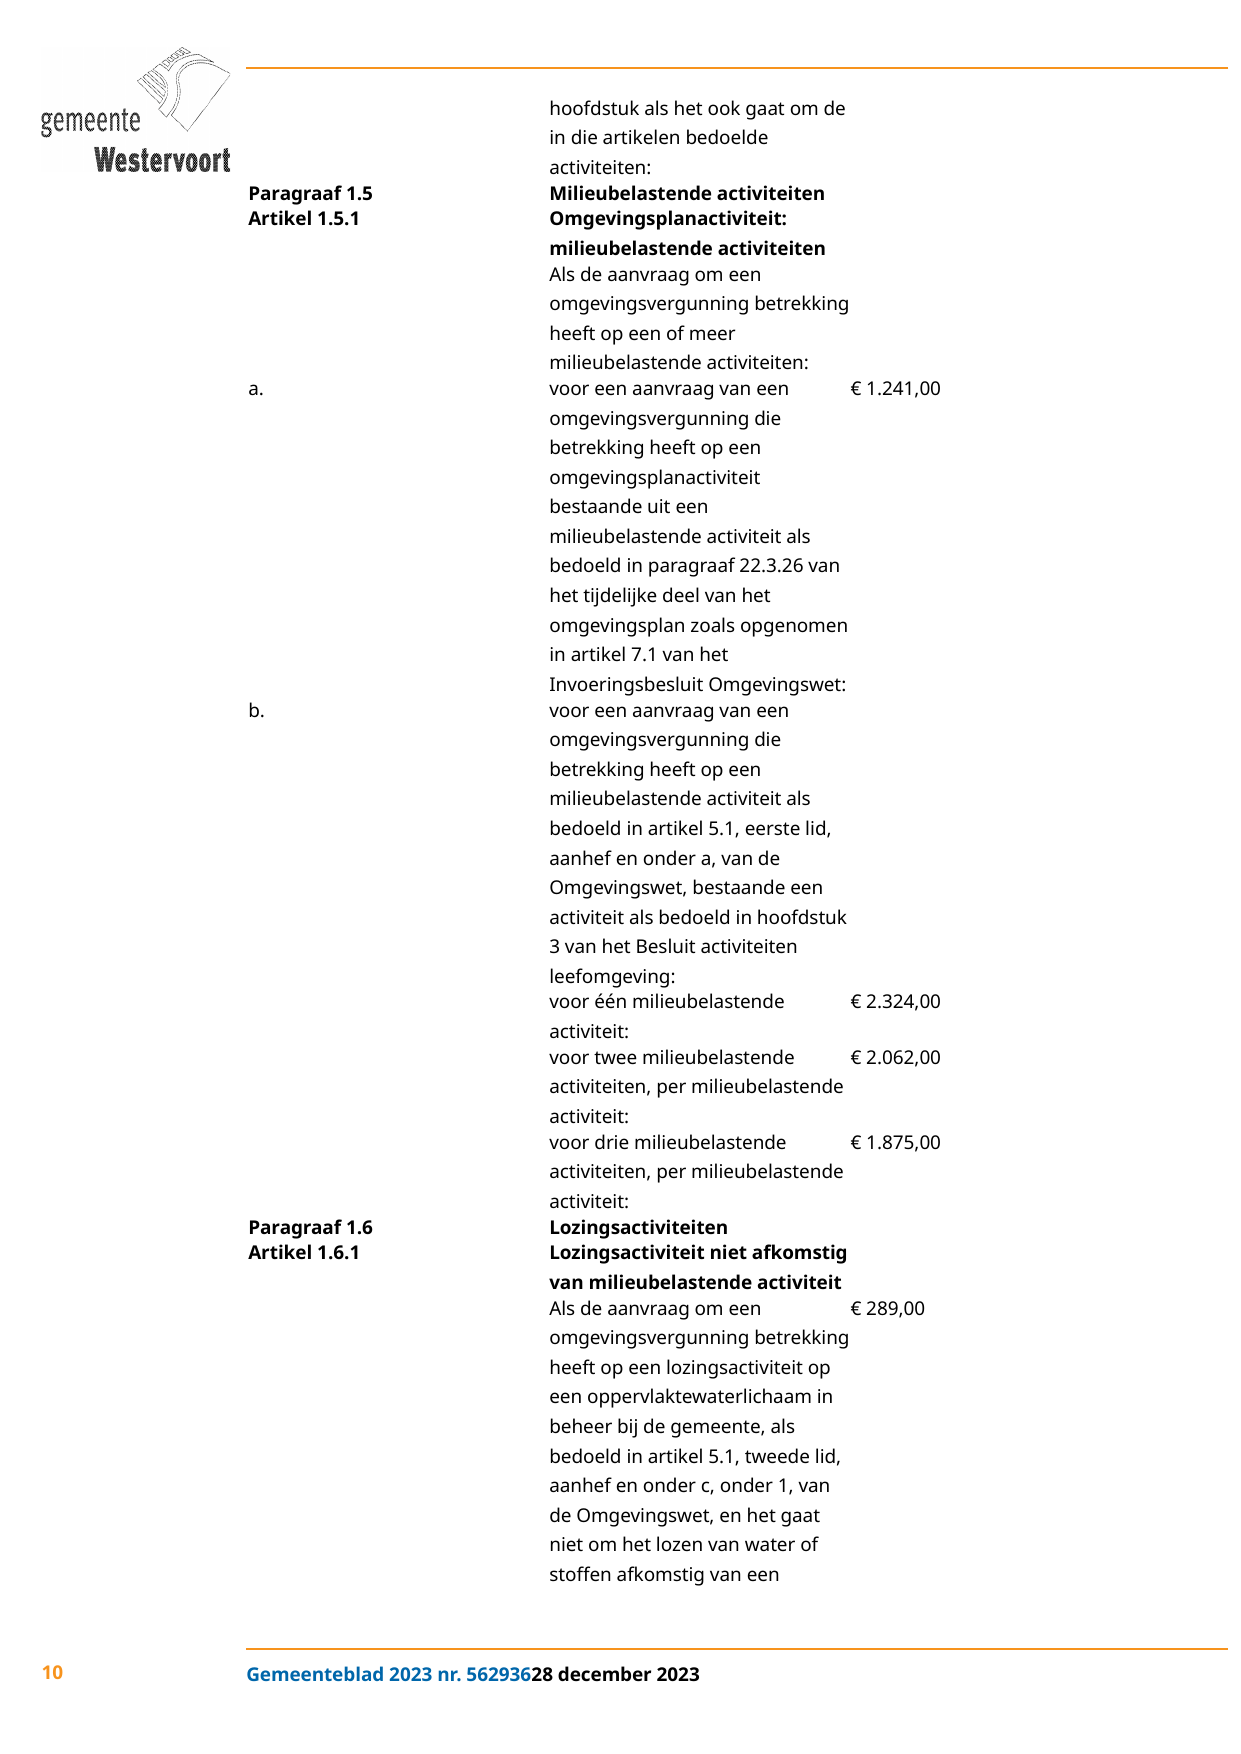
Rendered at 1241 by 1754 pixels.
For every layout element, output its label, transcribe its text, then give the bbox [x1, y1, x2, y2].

table_cell [850, 95, 1152, 180]
table_cell voor twee milieubelastende activiteiten, per milieubelastende activiteit: [549, 1044, 850, 1129]
table_cell voor een aanvraag van een omgevingsvergunning die betrekking heeft op een milieubelastende activiteit als bedoeld in artikel 5.1, eerste lid, aanhef en onder a, van de Omgevingswet, bestaande een activiteit als bedoeld in hoofdstuk 3 van het Besluit activiteiten leefomgeving: [549, 697, 850, 989]
table_cell Als de aanvraag om een omgevingsvergunning betrekking heeft op een of meer milieubelastende activiteiten: [549, 261, 850, 375]
table_cell a. [248, 375, 549, 697]
table_cell [850, 180, 1152, 205]
table_cell Lozingsactiviteit niet afkomstig van milieubelastende activiteit [549, 1240, 850, 1295]
table_cell hoofdstuk als het ook gaat om de in die artikelen bedoelde activiteiten: [549, 95, 850, 180]
table_cell [248, 1295, 549, 1587]
table_cell Milieubelastende activiteiten [549, 180, 850, 205]
table_cell Lozingsactiviteiten [549, 1214, 850, 1239]
table_cell voor een aanvraag van een omgevingsvergunning die betrekking heeft op een omgevingsplanactiviteit bestaande uit een milieubelastende activiteit als bedoeld in paragraaf 22.3.26 van het tijdelijke deel van het omgevingsplan zoals opgenomen in artikel 7.1 van het Invoeringsbesluit Omgevingswet: [549, 375, 850, 697]
table_cell [850, 205, 1152, 261]
table_cell € 1.875,00 [850, 1129, 1152, 1214]
table_cell [248, 1044, 549, 1129]
table_cell Paragraaf 1.5 [248, 180, 549, 205]
table_cell [850, 1240, 1152, 1295]
table_cell € 2.062,00 [850, 1044, 1152, 1129]
table_cell b. [248, 697, 549, 989]
picture [41, 47, 231, 172]
table_cell € 289,00 [850, 1295, 1152, 1587]
table_cell € 1.241,00 [850, 375, 1152, 697]
table_cell voor één milieubelastende activiteit: [549, 989, 850, 1044]
table_cell € 2.324,00 [850, 989, 1152, 1044]
table_cell voor drie milieubelastende activiteiten, per milieubelastende activiteit: [549, 1129, 850, 1214]
table_cell Paragraaf 1.6 [248, 1214, 549, 1239]
table_cell Artikel 1.5.1 [248, 205, 549, 261]
table_cell [248, 1129, 549, 1214]
table_cell [850, 697, 1152, 989]
table_cell Als de aanvraag om een omgevingsvergunning betrekking heeft op een lozingsactiviteit op een oppervlaktewaterlichaam in beheer bij de gemeente, als bedoeld in artikel 5.1, tweede lid, aanhef en onder c, onder 1, van de Omgevingswet, en het gaat niet om het lozen van water of stoffen afkomstig van een [549, 1295, 850, 1587]
table_cell [248, 95, 549, 180]
table_cell Artikel 1.6.1 [248, 1240, 549, 1295]
table_cell [248, 261, 549, 375]
table_cell Omgevingsplanactiviteit: milieubelastende activiteiten [549, 205, 850, 261]
table_cell [850, 261, 1152, 375]
table_cell [850, 1214, 1152, 1239]
table_cell [248, 989, 549, 1044]
